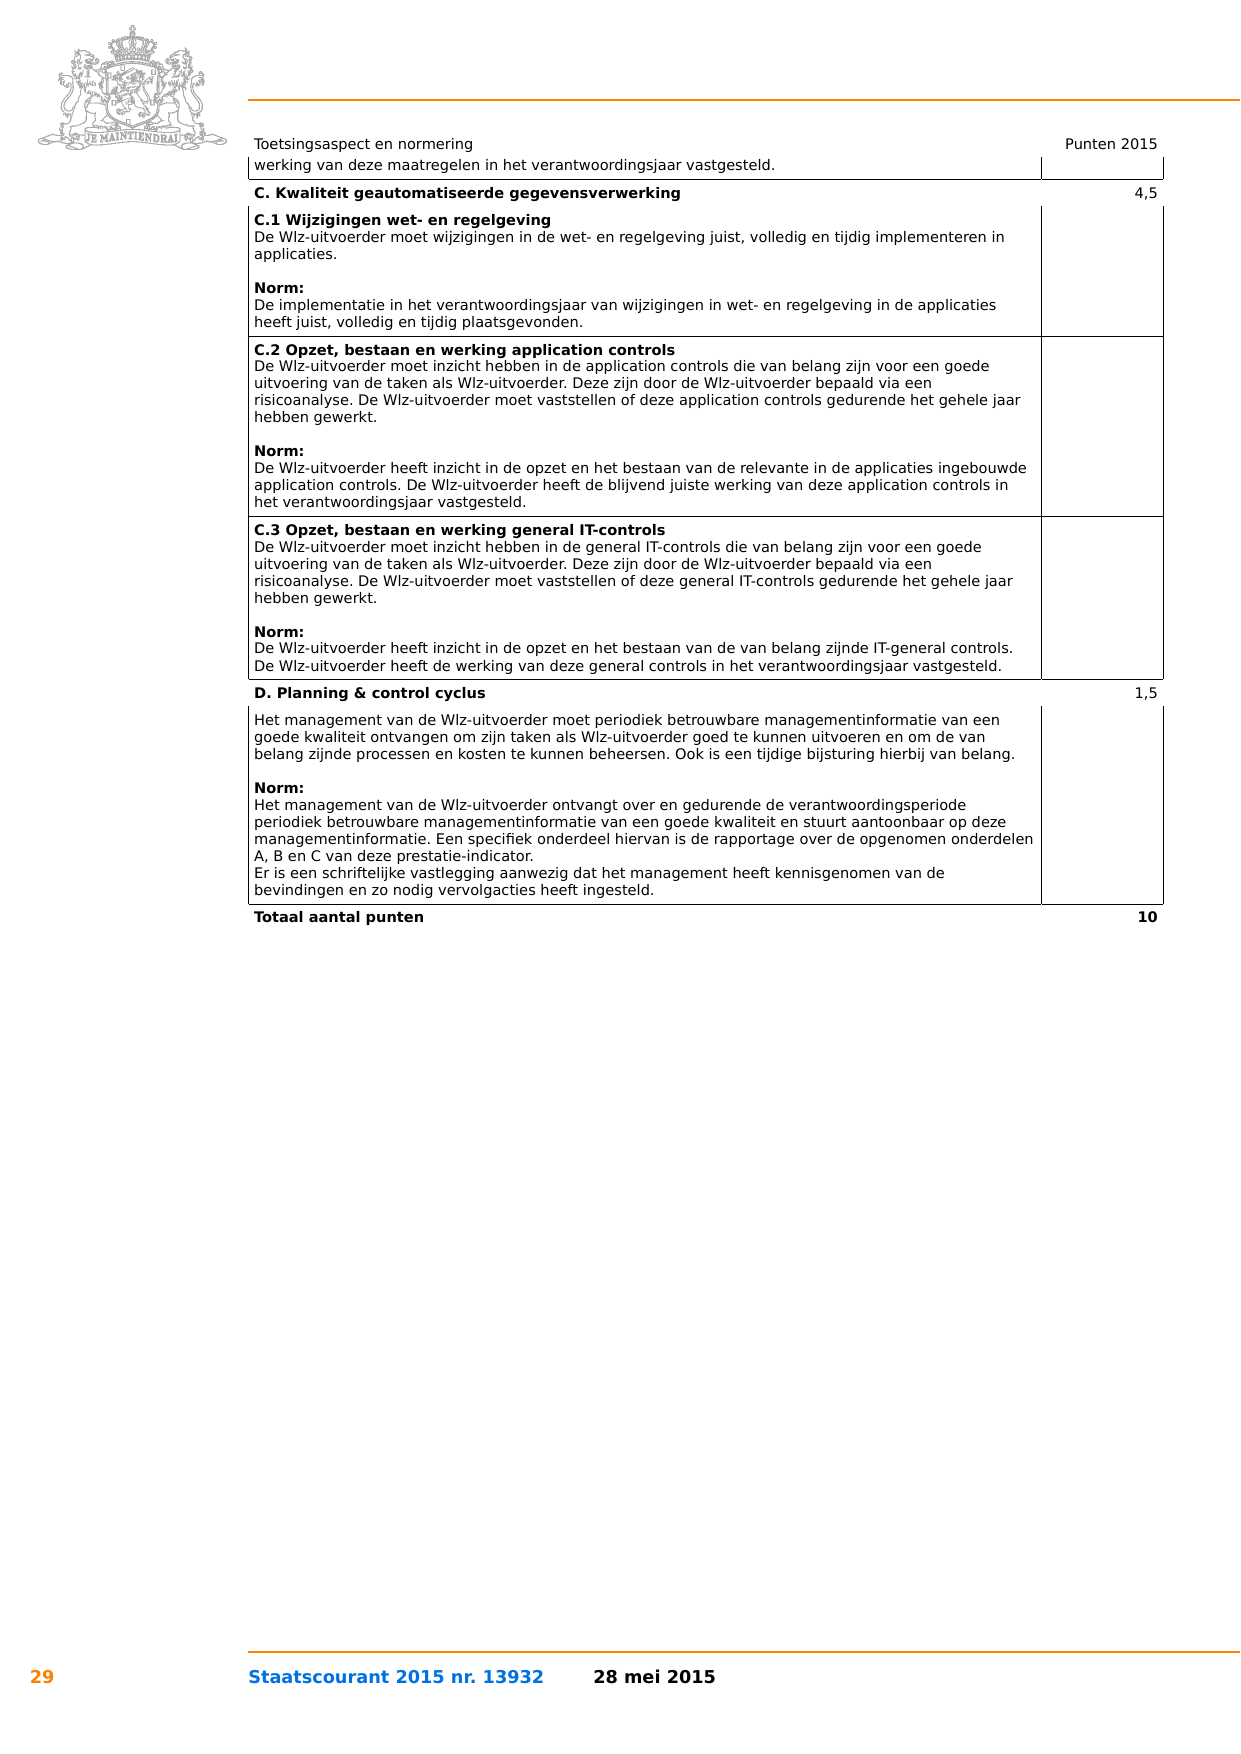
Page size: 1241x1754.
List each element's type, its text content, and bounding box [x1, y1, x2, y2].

table_cell [1042, 606, 1163, 623]
table_cell [1042, 337, 1163, 426]
table_cell [1042, 624, 1163, 679]
table_cell [1042, 158, 1163, 179]
table_cell [249, 763, 1041, 780]
table_cell 10 [1042, 905, 1163, 931]
picture [38, 25, 227, 150]
table_cell C.2 Opzet, bestaan en werking application controls De Wlz-uitvoerder moet inzicht hebben in de application controls die van belang zijn voor een goede uitvoering van de taken als Wlz-uitvoerder. Deze zijn door de Wlz-uitvoerder bepaald via een risicoanalyse. De Wlz-uitvoerder moet vaststellen of deze application controls gedurende het gehele jaar hebben gewerkt. [249, 337, 1041, 426]
table_cell [249, 426, 1041, 443]
table_cell [1042, 208, 1163, 263]
table_cell [1042, 708, 1163, 763]
table_cell Norm: De Wlz-uitvoerder heeft inzicht in de opzet en het bestaan van de van belang zijnde IT-general controls. De Wlz-uitvoerder heeft de werking van deze general controls in het verantwoordingsjaar vastgesteld. [249, 624, 1041, 679]
table_cell [1042, 426, 1163, 443]
table_cell C. Kwaliteit geautomatiseerde gegevensverwerking [249, 180, 1041, 206]
table_header Punten 2015 [1042, 131, 1163, 157]
table_header Toetsingsaspect en normering [249, 131, 1041, 157]
table_cell C.3 Opzet, bestaan en werking general IT-controls De Wlz-uitvoerder moet inzicht hebben in de general IT-controls die van belang zijn voor een goede uitvoering van de taken als Wlz-uitvoerder. Deze zijn door de Wlz-uitvoerder bepaald via een risicoanalyse. De Wlz-uitvoerder moet vaststellen of deze general IT-controls gedurende het gehele jaar hebben gewerkt. [249, 517, 1041, 606]
table_cell 4,5 [1042, 180, 1163, 206]
table_cell [1042, 280, 1163, 336]
table_cell Het management van de Wlz-uitvoerder moet periodiek betrouwbare managementinformatie van een goede kwaliteit ontvangen om zijn taken als Wlz-uitvoerder goed te kunnen uitvoeren en om de van belang zijnde processen en kosten te kunnen beheersen. Ook is een tijdige bijsturing hierbij van belang. [249, 708, 1041, 763]
table_cell Norm: De Wlz-uitvoerder heeft inzicht in de opzet en het bestaan van de relevante in de applicaties ingebouwde application controls. De Wlz-uitvoerder heeft de blijvend juiste werking van deze application controls in het verantwoordingsjaar vastgesteld. [249, 443, 1041, 516]
table_cell Totaal aantal punten [249, 905, 1041, 931]
table_cell [1042, 263, 1163, 280]
table_cell D. Planning & control cyclus [249, 680, 1041, 706]
table_cell [249, 263, 1041, 280]
table_cell [249, 606, 1041, 623]
table_cell [1042, 780, 1163, 904]
table_cell 1,5 [1042, 680, 1163, 706]
table_cell [1042, 763, 1163, 780]
table_cell werking van deze maatregelen in het verantwoordingsjaar vastgesteld. [249, 158, 1041, 179]
table_cell Norm: Het management van de Wlz-uitvoerder ontvangt over en gedurende de verantwoordingsperiode periodiek betrouwbare managementinformatie van een goede kwaliteit en stuurt aantoonbaar op deze managementinformatie. Een specifiek onderdeel hiervan is de rapportage over de opgenomen onderdelen A, B en C van deze prestatie-indicator. Er is een schriftelijke vastlegging aanwezig dat het management heeft kennisgenomen van de bevindingen en zo nodig vervolgacties heeft ingesteld. [249, 780, 1041, 904]
table_cell [1042, 517, 1163, 606]
table_cell C.1 Wijzigingen wet- en regelgeving De Wlz-uitvoerder moet wijzigingen in de wet- en regelgeving juist, volledig en tijdig implementeren in applicaties. [249, 208, 1041, 263]
table_cell [1042, 443, 1163, 516]
table_cell Norm: De implementatie in het verantwoordingsjaar van wijzigingen in wet- en regelgeving in de applicaties heeft juist, volledig en tijdig plaatsgevonden. [249, 280, 1041, 336]
